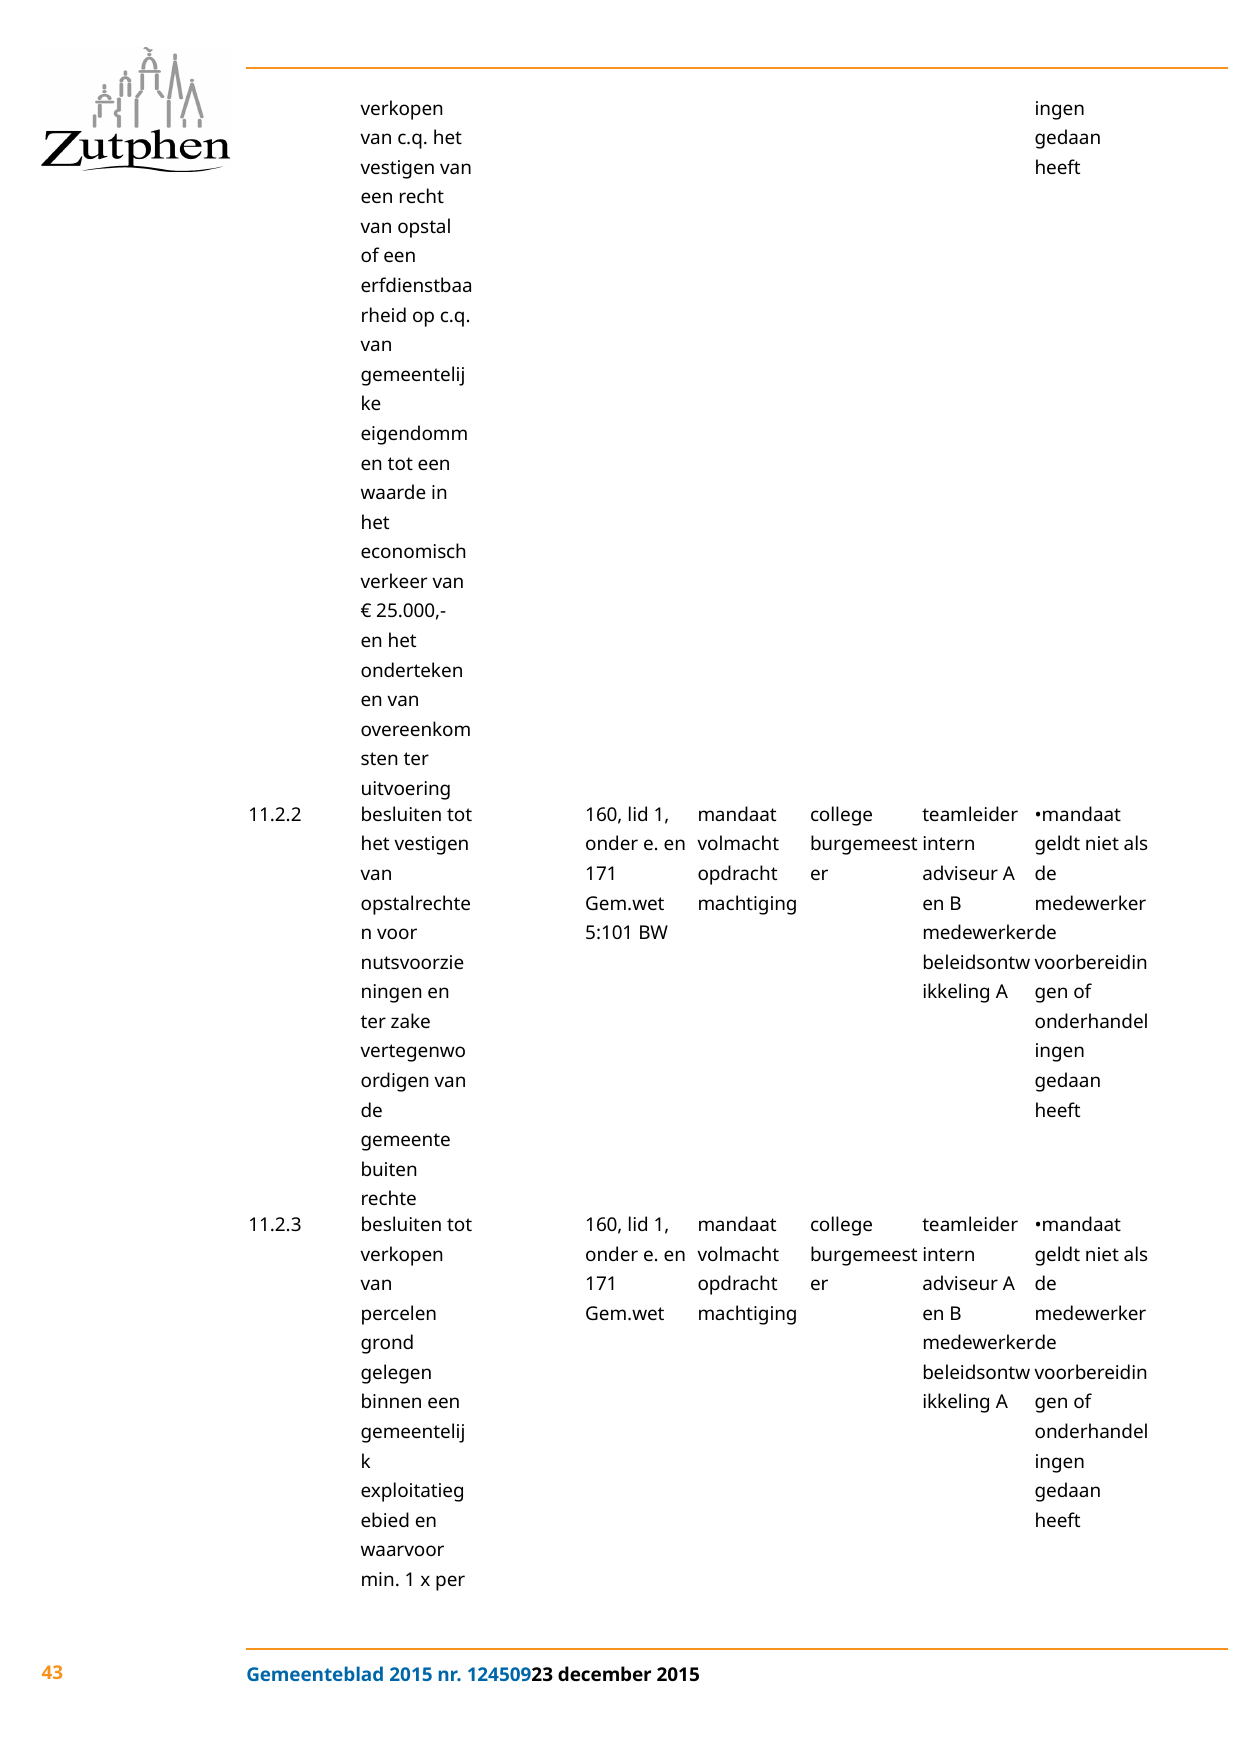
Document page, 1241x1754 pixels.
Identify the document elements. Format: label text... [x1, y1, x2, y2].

table_cell 160, lid 1, onder e. en 171 Gem.wet [585, 1211, 697, 1592]
table_cell 160, lid 1, onder e. en 171 Gem.wet 5:101 BW [585, 801, 697, 1211]
table_cell 11.2.3 [248, 1211, 360, 1592]
table_cell •mandaat geldt niet als de medewerker de voorbereidingen of onderhandelingen gedaan heeft [1034, 801, 1152, 1211]
table_cell [473, 1211, 585, 1592]
table_cell [585, 95, 697, 801]
picture [41, 47, 231, 172]
table_cell [922, 95, 1034, 801]
table_cell [810, 95, 922, 801]
table_cell college burgemeester [810, 1211, 922, 1592]
table_cell mandaat volmacht opdracht machtiging [697, 1211, 810, 1592]
table_cell [473, 801, 585, 1211]
table_cell teamleider intern adviseur A en B medewerker beleidsontwikkeling A [922, 801, 1034, 1211]
table_cell ingen gedaan heeft [1034, 95, 1152, 801]
table_cell mandaat volmacht opdracht machtiging [697, 801, 810, 1211]
table_cell [248, 95, 360, 801]
table_cell 11.2.2 [248, 801, 360, 1211]
table_cell besluiten tot het vestigen van opstalrechten voor nutsvoorzieningen en ter zake vertegenwoordigen van de gemeente buiten rechte [360, 801, 473, 1211]
table_cell [473, 95, 585, 801]
table_cell [697, 95, 810, 801]
table_cell college burgemeester [810, 801, 922, 1211]
table_cell teamleider intern adviseur A en B medewerker beleidsontwikkeling A [922, 1211, 1034, 1592]
table_cell •mandaat geldt niet als de medewerker de voorbereidingen of onderhandelingen gedaan heeft [1034, 1211, 1152, 1592]
table_cell besluiten tot verkopen van percelen grond gelegen binnen een gemeentelijk exploitatiegebied en waarvoor min. 1 x per [360, 1211, 473, 1592]
table_cell verkopen van c.q. het vestigen van een recht van opstal of een erfdienstbaarheid op c.q. van gemeentelijke eigendommen tot een waarde in het economisch verkeer van € 25.000,- en het ondertekenen van overeenkomsten ter uitvoering [360, 95, 473, 801]
